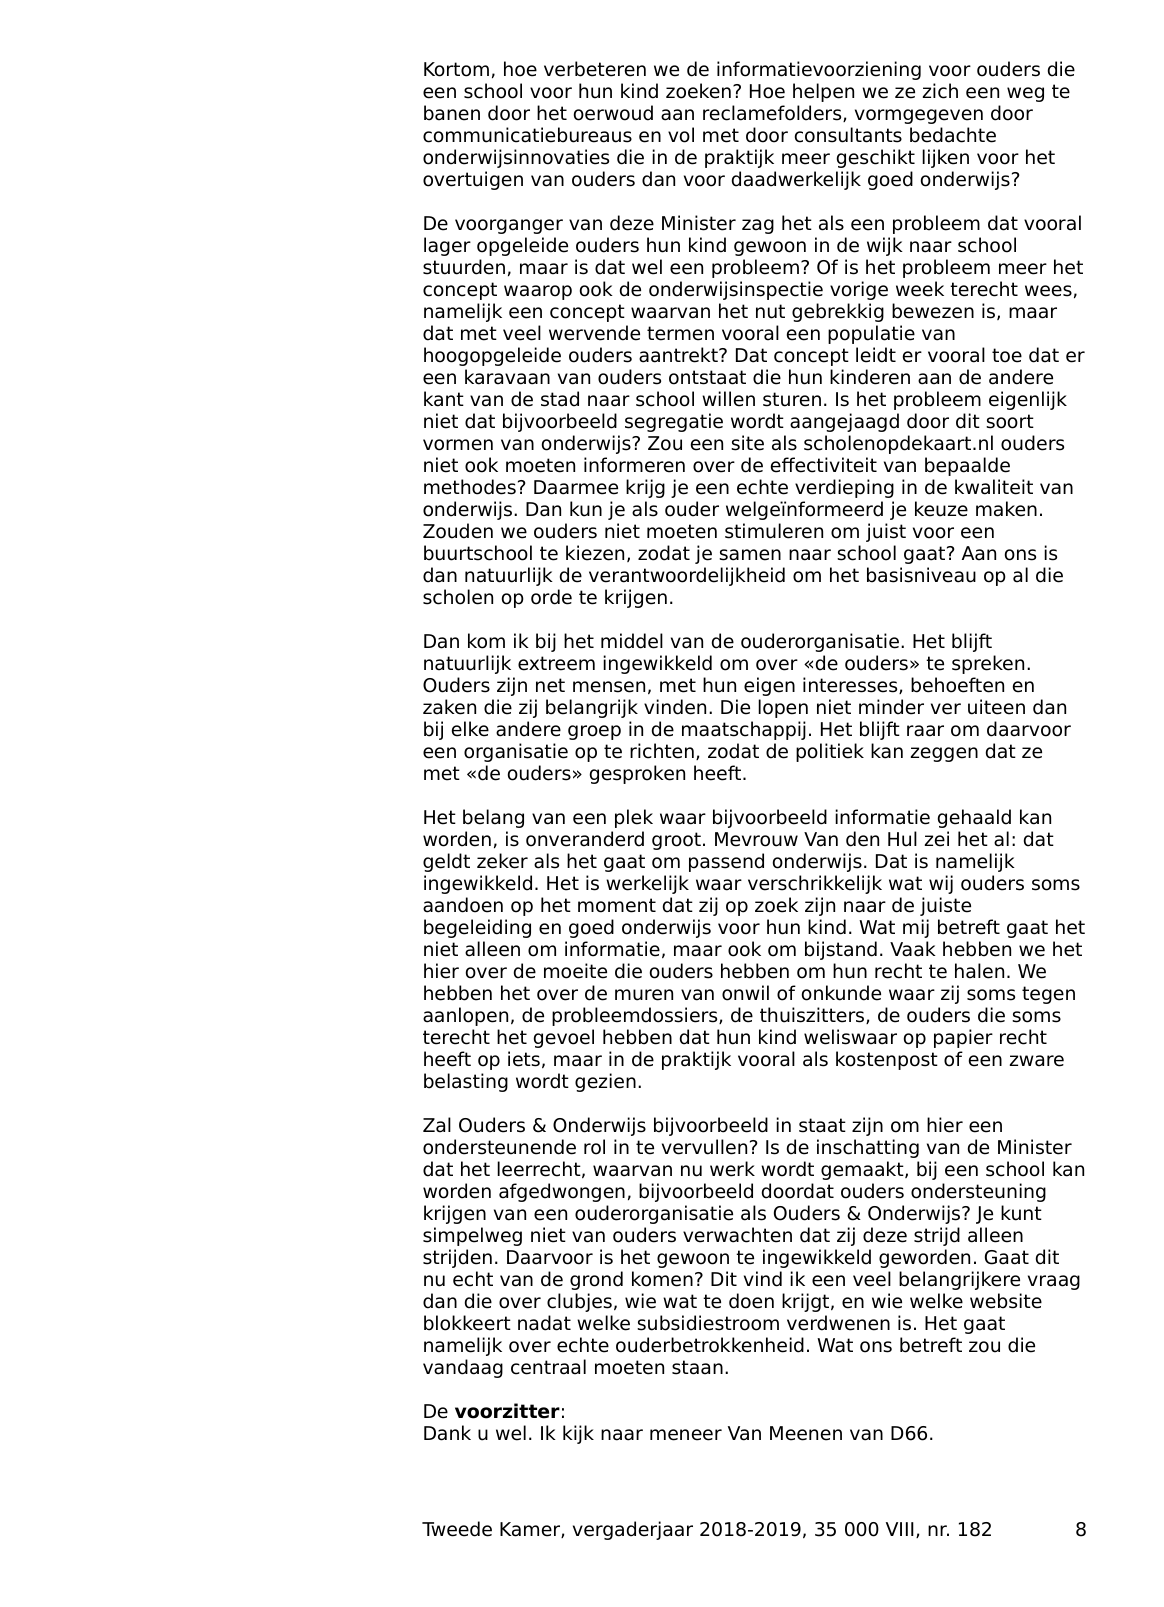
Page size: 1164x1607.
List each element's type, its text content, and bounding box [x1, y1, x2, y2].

text Kortom, hoe verbeteren we de informatievoorziening voor ouders die een school voor hun kind zoeken? Hoe helpen we ze zich een weg te banen door het oerwoud aan reclamefolders, vormgegeven door communicatiebureaus en vol met door consultants bedachte onderwijsinnovaties die in de praktijk meer geschikt lijken voor het overtuigen van ouders dan voor daadwerkelijk goed onderwijs? [422, 59, 1087, 191]
text De voorzitter: [422, 1401, 1087, 1423]
text De voorganger van deze Minister zag het als een probleem dat vooral lager opgeleide ouders hun kind gewoon in de wijk naar school stuurden, maar is dat wel een probleem? Of is het probleem meer het concept waarop ook de onderwijsinspectie vorige week terecht wees, namelijk een concept waarvan het nut gebrekkig bewezen is, maar dat met veel wervende termen vooral een populatie van hoogopgeleide ouders aantrekt? Dat concept leidt er vooral toe dat er een karavaan van ouders ontstaat die hun kinderen aan de andere kant van de stad naar school willen sturen. Is het probleem eigenlijk niet dat bijvoorbeeld segregatie wordt aangejaagd door dit soort vormen van onderwijs? Zou een site als scholenopdekaart.nl ouders niet ook moeten informeren over de effectiviteit van bepaalde methodes? Daarmee krijg je een echte verdieping in de kwaliteit van onderwijs. Dan kun je als ouder welgeïnformeerd je keuze maken. Zouden we ouders niet moeten stimuleren om juist voor een buurtschool te kiezen, zodat je samen naar school gaat? Aan ons is dan natuurlijk de verantwoordelijkheid om het basisniveau op al die scholen op orde te krijgen. [422, 213, 1087, 609]
text Zal Ouders & Onderwijs bijvoorbeeld in staat zijn om hier een ondersteunende rol in te vervullen? Is de inschatting van de Minister dat het leerrecht, waarvan nu werk wordt gemaakt, bij een school kan worden afgedwongen, bijvoorbeeld doordat ouders ondersteuning krijgen van een ouderorganisatie als Ouders & Onderwijs? Je kunt simpelweg niet van ouders verwachten dat zij deze strijd alleen strijden. Daarvoor is het gewoon te ingewikkeld geworden. Gaat dit nu echt van de grond komen? Dit vind ik een veel belangrijkere vraag dan die over clubjes, wie wat te doen krijgt, en wie welke website blokkeert nadat welke subsidiestroom verdwenen is. Het gaat namelijk over echte ouderbetrokkenheid. Wat ons betreft zou die vandaag centraal moeten staan. [422, 1115, 1087, 1379]
text Dank u wel. Ik kijk naar meneer Van Meenen van D66. [422, 1423, 1087, 1445]
text Het belang van een plek waar bijvoorbeeld informatie gehaald kan worden, is onveranderd groot. Mevrouw Van den Hul zei het al: dat geldt zeker als het gaat om passend onderwijs. Dat is namelijk ingewikkeld. Het is werkelijk waar verschrikkelijk wat wij ouders soms aandoen op het moment dat zij op zoek zijn naar de juiste begeleiding en goed onderwijs voor hun kind. Wat mij betreft gaat het niet alleen om informatie, maar ook om bijstand. Vaak hebben we het hier over de moeite die ouders hebben om hun recht te halen. We hebben het over de muren van onwil of onkunde waar zij soms tegen aanlopen, de probleemdossiers, de thuiszitters, de ouders die soms terecht het gevoel hebben dat hun kind weliswaar op papier recht heeft op iets, maar in de praktijk vooral als kostenpost of een zware belasting wordt gezien. [422, 807, 1087, 1093]
text Dan kom ik bij het middel van de ouderorganisatie. Het blijft natuurlijk extreem ingewikkeld om over «de ouders» te spreken. Ouders zijn net mensen, met hun eigen interesses, behoeften en zaken die zij belangrijk vinden. Die lopen niet minder ver uiteen dan bij elke andere groep in de maatschappij. Het blijft raar om daarvoor een organisatie op te richten, zodat de politiek kan zeggen dat ze met «de ouders» gesproken heeft. [422, 631, 1087, 785]
